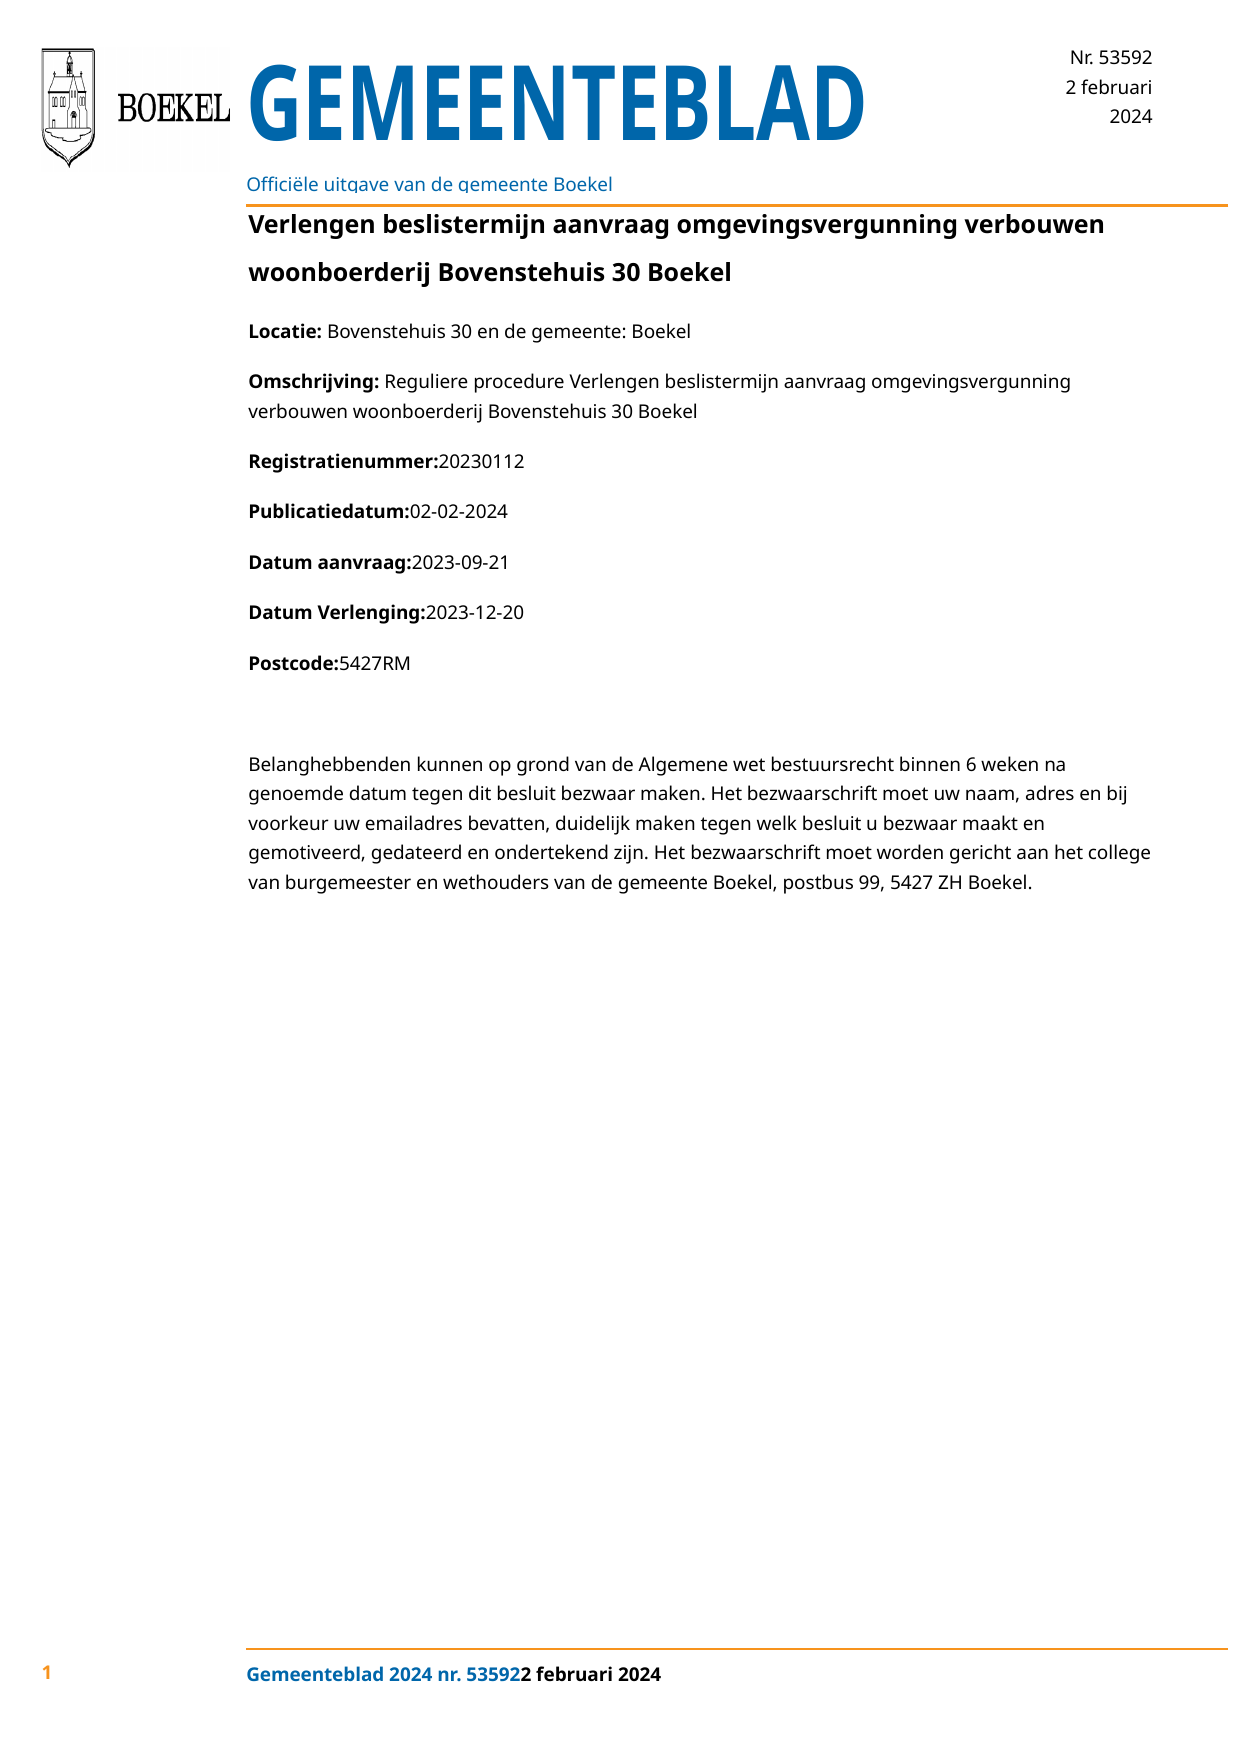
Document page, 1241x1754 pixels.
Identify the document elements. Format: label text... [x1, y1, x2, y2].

text Omschrijving: Reguliere procedure Verlengen beslistermijn aanvraag omgevingsvergunning verbouwen woonboerderij Bovenstehuis 30 Boekel [248, 368, 1152, 424]
text Verlengen beslistermijn aanvraag omgevingsvergunning verbouwen woonboerderij Bovenstehuis 30 Boekel [248, 207, 1152, 288]
text Locatie: Bovenstehuis 30 en de gemeente: Boekel [248, 318, 1152, 344]
picture [41, 47, 231, 172]
text Belanghebbenden kunnen op grond van de Algemene wet bestuursrecht binnen 6 weken na genoemde datum tegen dit besluit bezwaar maken. Het bezwaarschrift moet uw naam, adres en bij voorkeur uw emailadres bevatten, duidelijk maken tegen welk besluit u bezwaar maakt en gemotiveerd, gedateerd en ondertekend zijn. Het bezwaarschrift moet worden gericht aan het college van burgemeester en wethouders van de gemeente Boekel, postbus 99, 5427 ZH Boekel. [248, 751, 1152, 895]
text Registratienummer:20230112 [248, 448, 1152, 474]
text Datum aanvraag:2023-09-21 [248, 549, 1152, 575]
text Publicatiedatum:02-02-2024 [248, 499, 1152, 524]
text Postcode:5427RM [248, 650, 1152, 676]
text Datum Verlenging:2023-12-20 [248, 599, 1152, 625]
